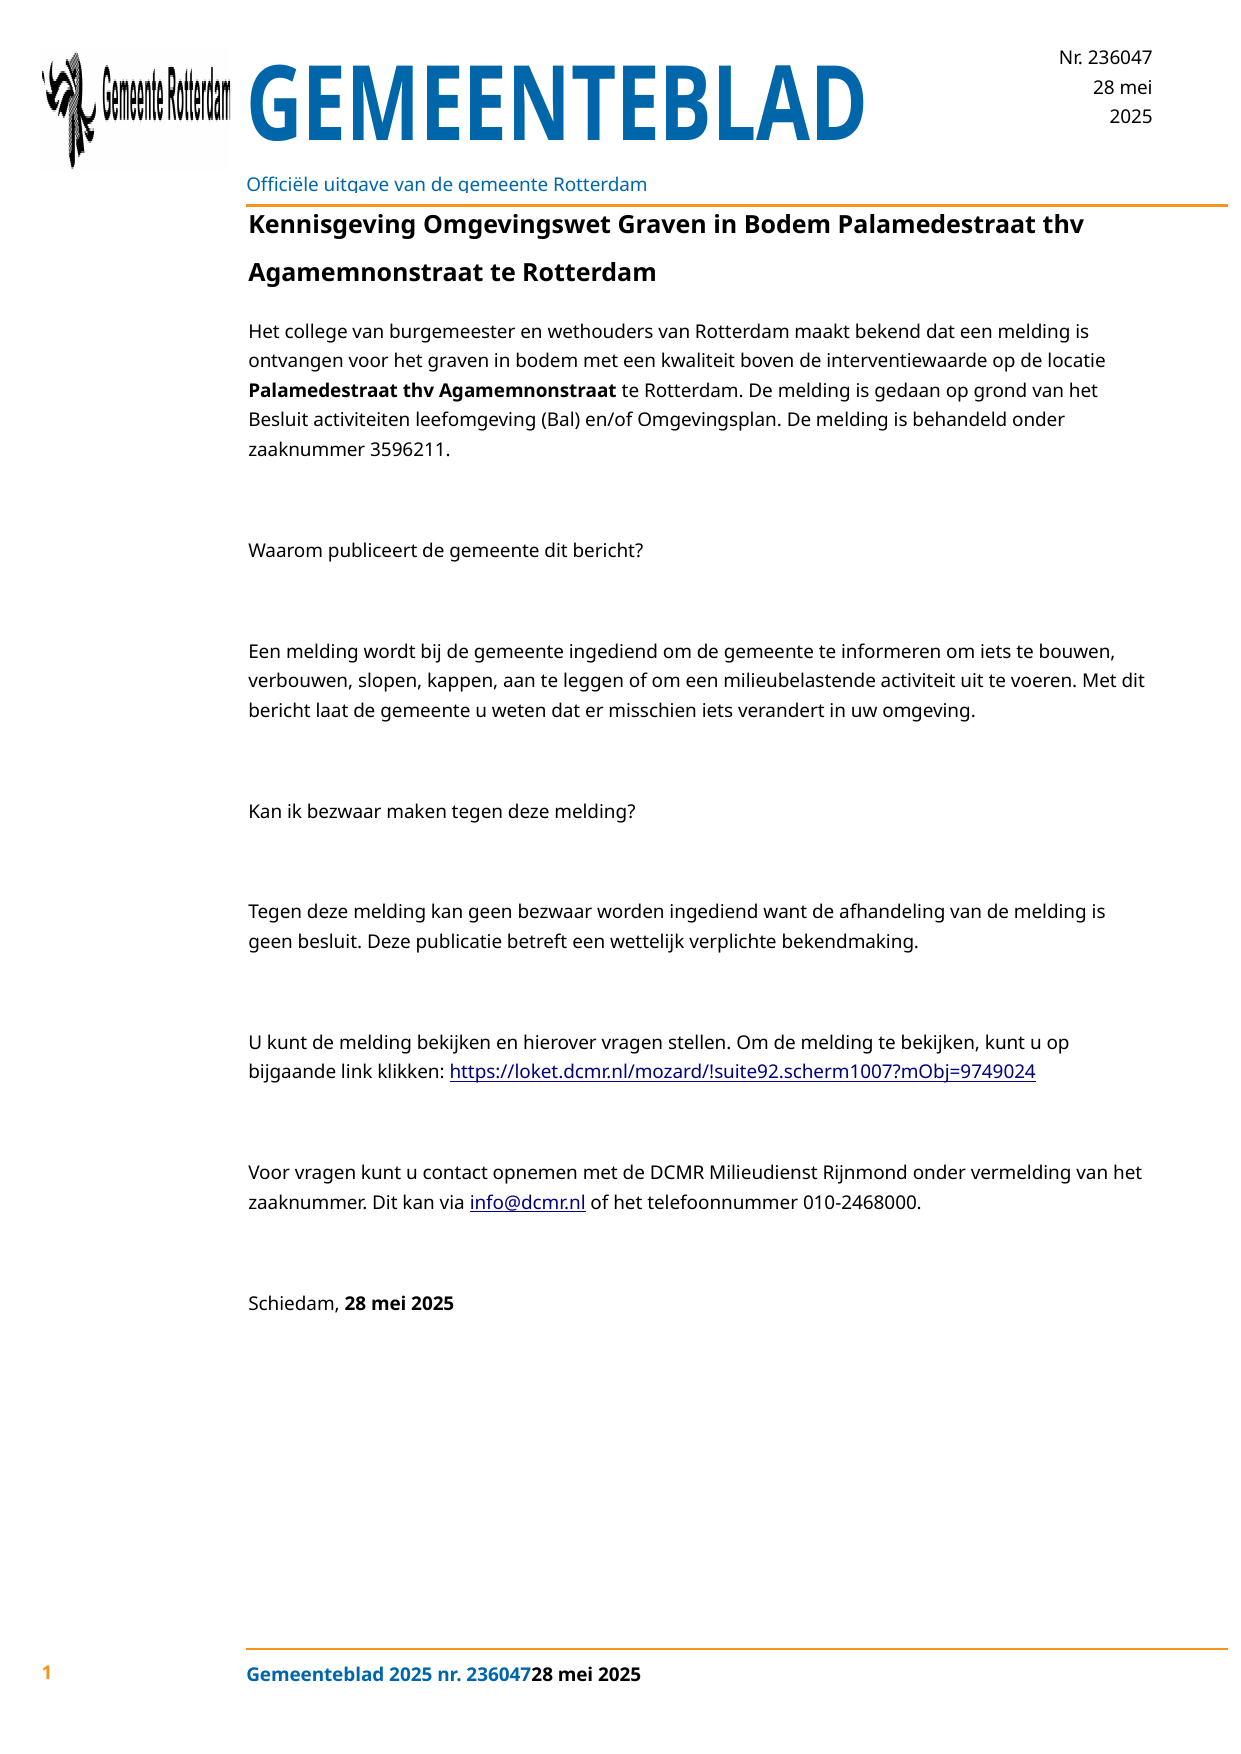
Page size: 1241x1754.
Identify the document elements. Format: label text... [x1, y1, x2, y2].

text Een melding wordt bij de gemeente ingediend om de gemeente te informeren om iets te bouwen, verbouwen, slopen, kappen, aan te leggen of om een milieubelastende activiteit uit te voeren. Met dit bericht laat de gemeente u weten dat er misschien iets verandert in uw omgeving. [248, 638, 1152, 723]
text Tegen deze melding kan geen bezwaar worden ingediend want de afhandeling van de melding is geen besluit. Deze publicatie betreft een wettelijk verplichte bekendmaking. [248, 899, 1152, 954]
text Kan ik bezwaar maken tegen deze melding? [248, 798, 1152, 824]
text U kunt de melding bekijken en hierover vragen stellen. Om de melding te bekijken, kunt u op bijgaande link klikken: https://loket.dcmr.nl/mozard/!suite92.scherm1007?mObj=9749024 [248, 1029, 1152, 1084]
text Waarom publiceert de gemeente dit bericht? [248, 537, 1152, 563]
text Schiedam, 28 mei 2025 [248, 1290, 1152, 1316]
text Het college van burgemeester en wethouders van Rotterdam maakt bekend dat een melding is ontvangen voor het graven in bodem met een kwaliteit boven de interventiewaarde op de locatie Palamedestraat thv Agamemnonstraat te Rotterdam. De melding is gedaan op grond van het Besluit activiteiten leefomgeving (Bal) en/of Omgevingsplan. De melding is behandeld onder zaaknummer 3596211. [248, 318, 1152, 462]
picture [41, 47, 231, 172]
text Voor vragen kunt u contact opnemen met de DCMR Milieudienst Rijnmond onder vermelding van het zaaknummer. Dit kan via info@dcmr.nl of het telefoonnummer 010-2468000. [248, 1159, 1152, 1215]
text Kennisgeving Omgevingswet Graven in Bodem Palamedestraat thv Agamemnonstraat te Rotterdam [248, 207, 1152, 288]
